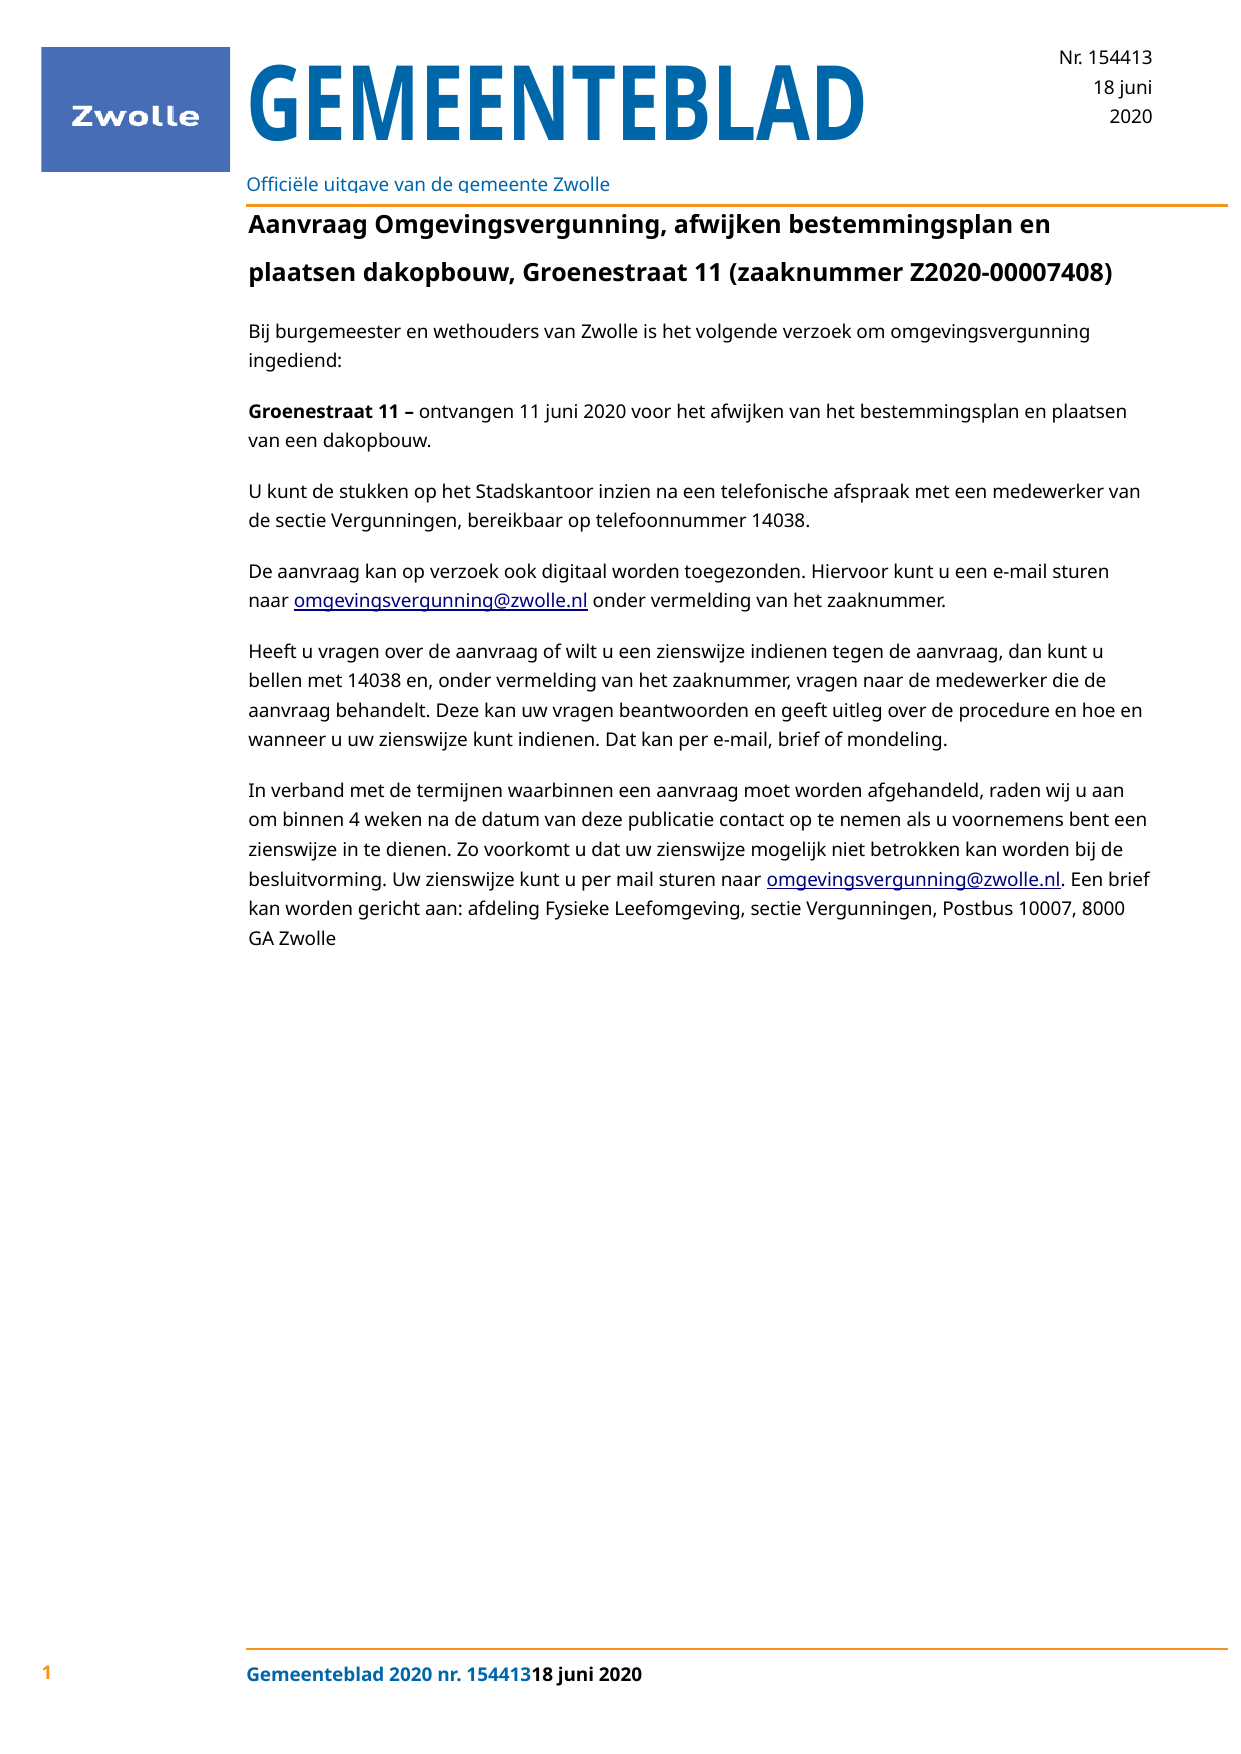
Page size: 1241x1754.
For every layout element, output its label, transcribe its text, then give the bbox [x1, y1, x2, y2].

text Bij burgemeester en wethouders van Zwolle is het volgende verzoek om omgevingsvergunning ingediend: [248, 318, 1152, 373]
text Aanvraag Omgevingsvergunning, afwijken bestemmingsplan en plaatsen dakopbouw, Groenestraat 11 (zaaknummer Z2020-00007408) [248, 207, 1152, 288]
text In verband met de termijnen waarbinnen een aanvraag moet worden afgehandeld, raden wij u aan om binnen 4 weken na de datum van deze publicatie contact op te nemen als u voornemens bent een zienswijze in te dienen. Zo voorkomt u dat uw zienswijze mogelijk niet betrokken kan worden bij de besluitvorming. Uw zienswijze kunt u per mail sturen naar omgevingsvergunning@zwolle.nl. Een brief kan worden gericht aan: afdeling Fysieke Leefomgeving, sectie Vergunningen, Postbus 10007, 8000 GA Zwolle [248, 777, 1152, 951]
text Heeft u vragen over de aanvraag of wilt u een zienswijze indienen tegen de aanvraag, dan kunt u bellen met 14038 en, onder vermelding van het zaaknummer, vragen naar de medewerker die de aanvraag behandelt. Deze kan uw vragen beantwoorden en geeft uitleg over de procedure en hoe en wanneer u uw zienswijze kunt indienen. Dat kan per e-mail, brief of mondeling. [248, 638, 1152, 752]
picture [41, 47, 231, 172]
text U kunt de stukken op het Stadskantoor inzien na een telefonische afspraak met een medewerker van de sectie Vergunningen, bereikbaar op telefoonnummer 14038. [248, 478, 1152, 533]
text Groenestraat 11 – ontvangen 11 juni 2020 voor het afwijken van het bestemmingsplan en plaatsen van een dakopbouw. [248, 398, 1152, 453]
text De aanvraag kan op verzoek ook digitaal worden toegezonden. Hiervoor kunt u een e-mail sturen naar omgevingsvergunning@zwolle.nl onder vermelding van het zaaknummer. [248, 558, 1152, 613]
